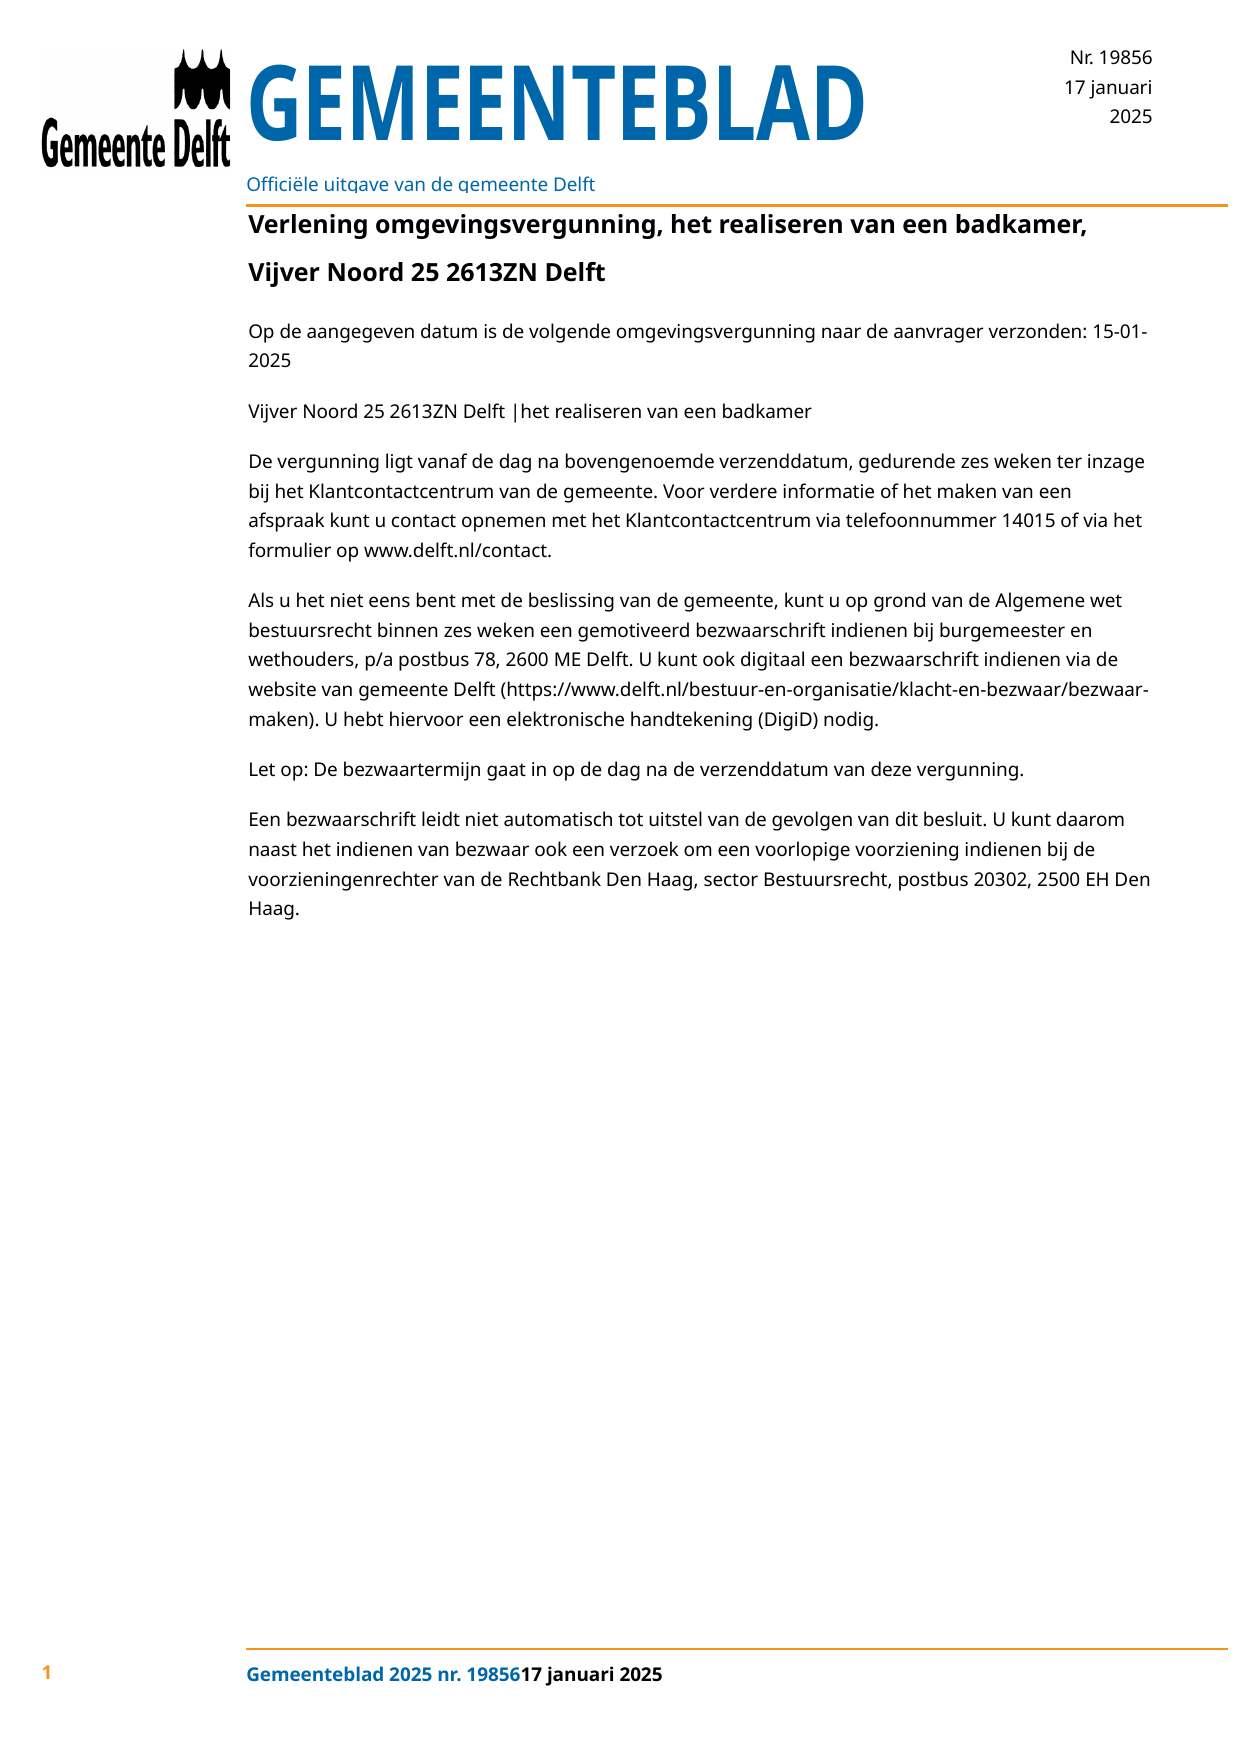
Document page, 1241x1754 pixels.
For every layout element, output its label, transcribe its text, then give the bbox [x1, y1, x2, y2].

picture [41, 47, 231, 172]
text De vergunning ligt vanaf de dag na bovengenoemde verzenddatum, gedurende zes weken ter inzage bij het Klantcontactcentrum van de gemeente. Voor verdere informatie of het maken van een afspraak kunt u contact opnemen met het Klantcontactcentrum via telefoonnummer 14015 of via het formulier op www.delft.nl/contact. [248, 448, 1152, 563]
text Let op: De bezwaartermijn gaat in op de dag na de verzenddatum van deze vergunning. [248, 756, 1152, 782]
text Verlening omgevingsvergunning, het realiseren van een badkamer, Vijver Noord 25 2613ZN Delft [248, 207, 1152, 288]
text Op de aangegeven datum is de volgende omgevingsvergunning naar de aanvrager verzonden: 15-01-2025 [248, 318, 1152, 373]
text Vijver Noord 25 2613ZN Delft |het realiseren van een badkamer [248, 398, 1152, 424]
text Een bezwaarschrift leidt niet automatisch tot uitstel van de gevolgen van dit besluit. U kunt daarom naast het indienen van bezwaar ook een verzoek om een voorlopige voorziening indienen bij de voorzieningenrechter van de Rechtbank Den Haag, sector Bestuursrecht, postbus 20302, 2500 EH Den Haag. [248, 807, 1152, 921]
text Als u het niet eens bent met de beslissing van de gemeente, kunt u op grond van de Algemene wet bestuursrecht binnen zes weken een gemotiveerd bezwaarschrift indienen bij burgemeester en wethouders, p/a postbus 78, 2600 ME Delft. U kunt ook digitaal een bezwaarschrift indienen via de website van gemeente Delft (https://www.delft.nl/bestuur-en-organisatie/klacht-en-bezwaar/bezwaar-maken). U hebt hiervoor een elektronische handtekening (DigiD) nodig. [248, 587, 1152, 732]
